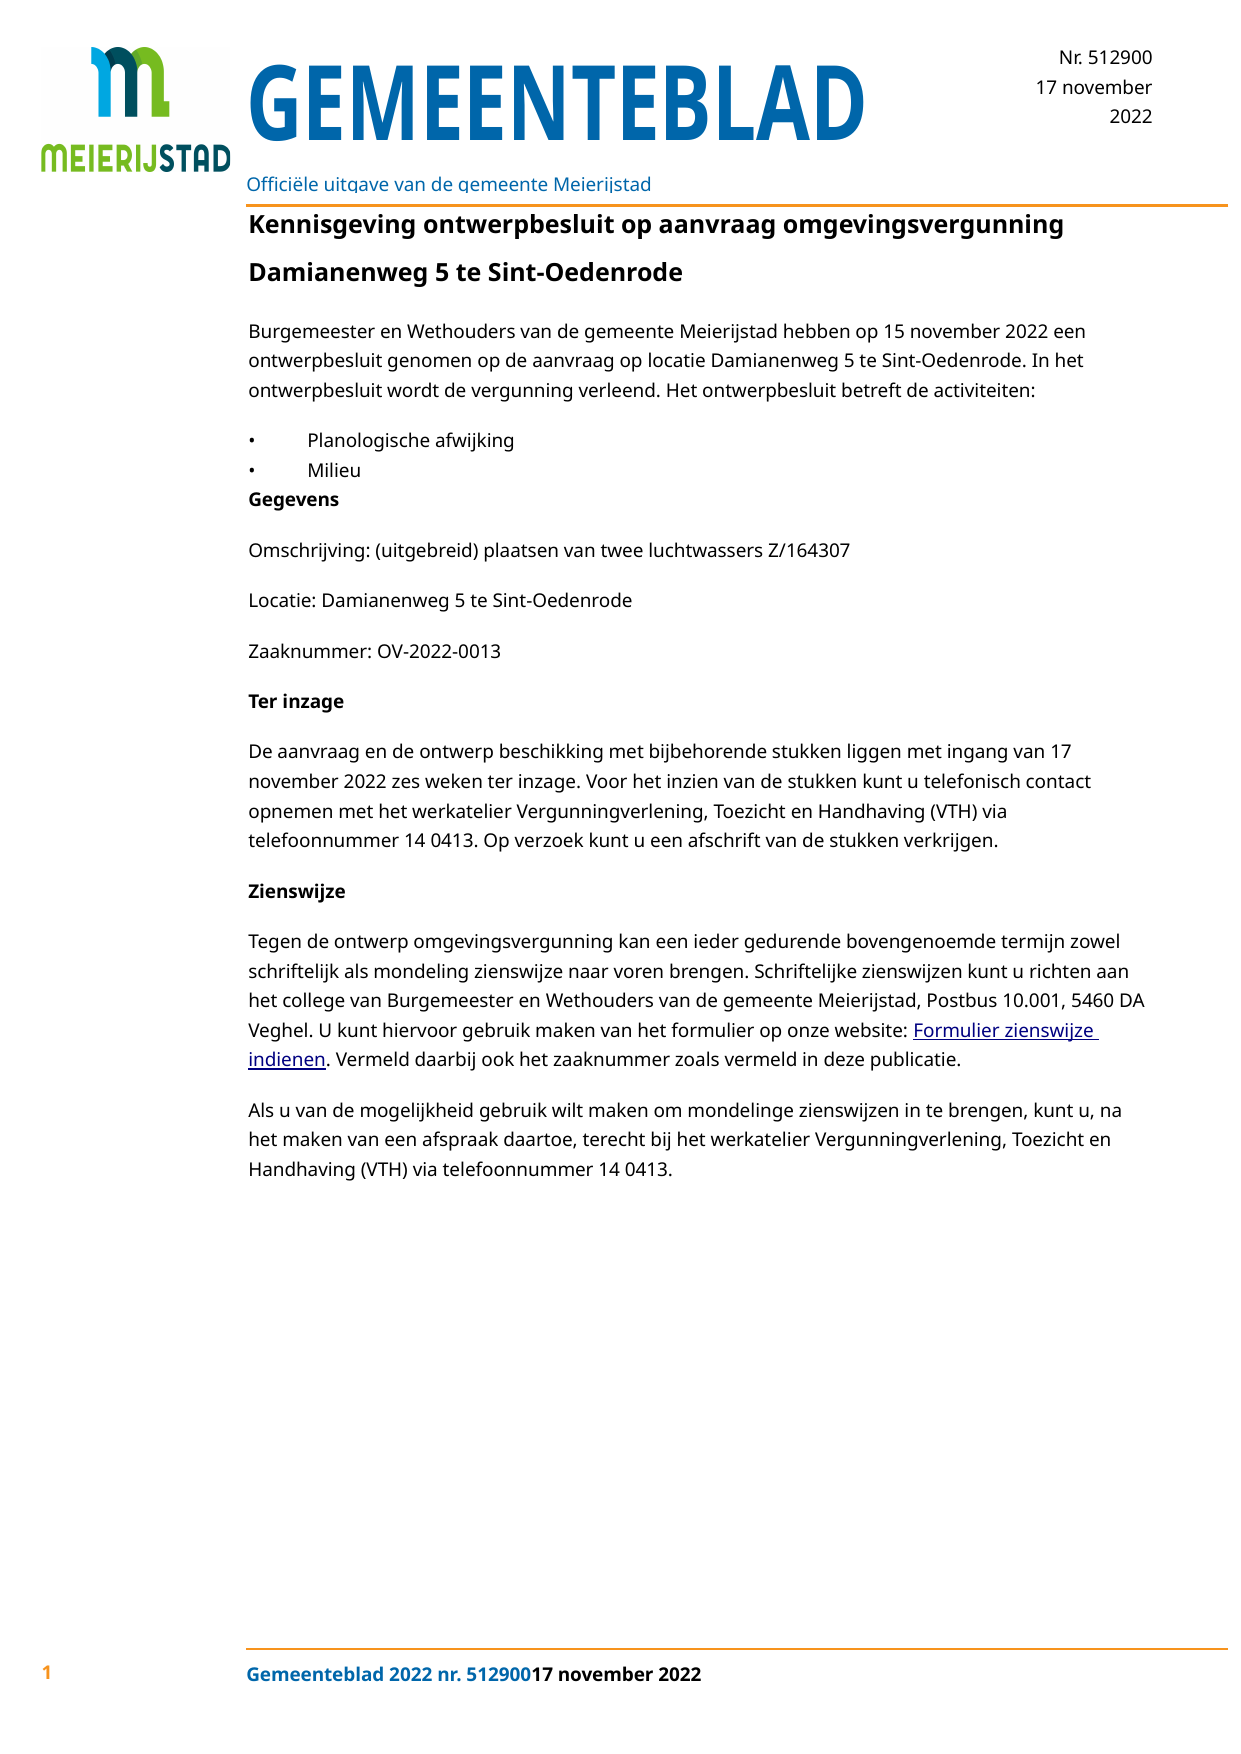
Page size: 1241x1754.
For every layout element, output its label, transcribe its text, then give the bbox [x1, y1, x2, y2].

text Locatie: Damianenweg 5 te Sint-Oedenrode [248, 587, 1152, 613]
text Kennisgeving ontwerpbesluit op aanvraag omgevingsvergunning Damianenweg 5 te Sint-Oedenrode [248, 207, 1152, 288]
text Als u van de mogelijkheid gebruik wilt maken om mondelinge zienswijzen in te brengen, kunt u, na het maken van een afspraak daartoe, terecht bij het werkatelier Vergunningverlening, Toezicht en Handhaving (VTH) via telefoonnummer 14 0413. [248, 1097, 1152, 1182]
text Burgemeester en Wethouders van de gemeente Meierijstad hebben op 15 november 2022 een ontwerpbesluit genomen op de aanvraag op locatie Damianenweg 5 te Sint-Oedenrode. In het ontwerpbesluit wordt de vergunning verleend. Het ontwerpbesluit betreft de activiteiten: [248, 318, 1152, 403]
text Ter inzage [248, 688, 1152, 714]
text Omschrijving: (uitgebreid) plaatsen van twee luchtwassers Z/164307 [248, 537, 1152, 563]
picture [41, 47, 231, 172]
text Gegevens [248, 487, 1152, 512]
list Planologische afwijking [248, 427, 1152, 453]
text Tegen de ontwerp omgevingsvergunning kan een ieder gedurende bovengenoemde termijn zowel schriftelijk als mondeling zienswijze naar voren brengen. Schriftelijke zienswijzen kunt u richten aan het college van Burgemeester en Wethouders van de gemeente Meierijstad, Postbus 10.001, 5460 DA Veghel. U kunt hiervoor gebruik maken van het formulier op onze website: Formulier zienswijze indienen. Vermeld daarbij ook het zaaknummer zoals vermeld in deze publicatie. [248, 928, 1152, 1072]
list Milieu [248, 457, 1152, 483]
text Zaaknummer: OV-2022-0013 [248, 638, 1152, 664]
text Zienswijze [248, 878, 1152, 904]
text De aanvraag en de ontwerp beschikking met bijbehorende stukken liggen met ingang van 17 november 2022 zes weken ter inzage. Voor het inzien van de stukken kunt u telefonisch contact opnemen met het werkatelier Vergunningverlening, Toezicht en Handhaving (VTH) via telefoonnummer 14 0413. Op verzoek kunt u een afschrift van de stukken verkrijgen. [248, 739, 1152, 853]
